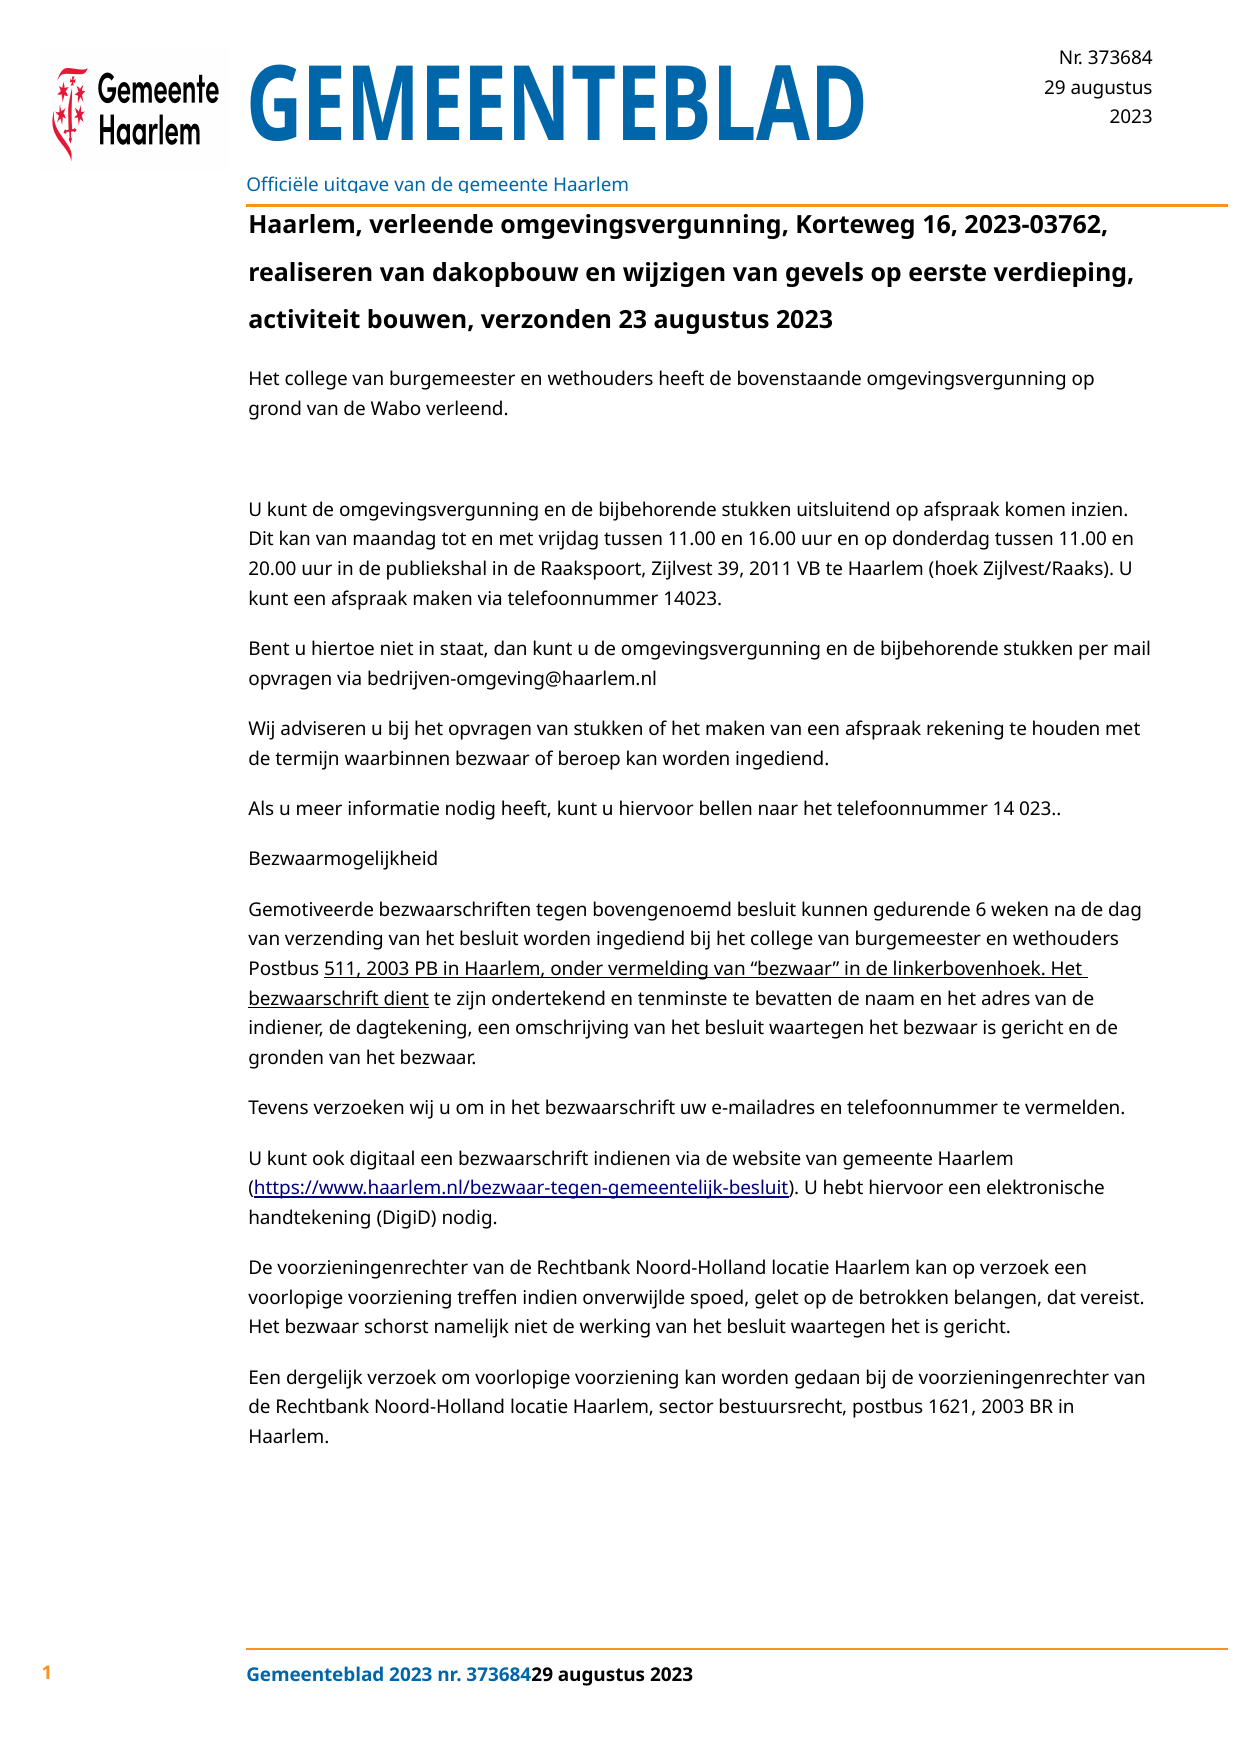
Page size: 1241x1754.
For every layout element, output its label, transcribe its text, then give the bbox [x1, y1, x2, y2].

text Wij adviseren u bij het opvragen van stukken of het maken van een afspraak rekening te houden met de termijn waarbinnen bezwaar of beroep kan worden ingediend. [248, 715, 1152, 770]
text Een dergelijk verzoek om voorlopige voorziening kan worden gedaan bij de voorzieningenrechter van de Rechtbank Noord-Holland locatie Haarlem, sector bestuursrecht, postbus 1621, 2003 BR in Haarlem. [248, 1364, 1152, 1449]
picture [41, 47, 231, 172]
text Gemotiveerde bezwaarschriften tegen bovengenoemd besluit kunnen gedurende 6 weken na de dag van verzending van het besluit worden ingediend bij het college van burgemeester en wethouders Postbus 511, 2003 PB in Haarlem, onder vermelding van “bezwaar” in de linkerbovenhoek. Het bezwaarschrift dient te zijn ondertekend en tenminste te bevatten de naam en het adres van de indiener, de dagtekening, een omschrijving van het besluit waartegen het bezwaar is gericht en de gronden van het bezwaar. [248, 896, 1152, 1069]
text U kunt de omgevingsvergunning en de bijbehorende stukken uitsluitend op afspraak komen inzien. Dit kan van maandag tot en met vrijdag tussen 11.00 en 16.00 uur en op donderdag tussen 11.00 en 20.00 uur in de publiekshal in de Raakspoort, Zijlvest 39, 2011 VB te Haarlem (hoek Zijlvest/Raaks). U kunt een afspraak maken via telefoonnummer 14023. [248, 496, 1152, 610]
text U kunt ook digitaal een bezwaarschrift indienen via de website van gemeente Haarlem (https://www.haarlem.nl/bezwaar-tegen-gemeentelijk-besluit). U hebt hiervoor een elektronische handtekening (DigiD) nodig. [248, 1145, 1152, 1229]
text De voorzieningenrechter van de Rechtbank Noord-Holland locatie Haarlem kan op verzoek een voorlopige voorziening treffen indien onverwijlde spoed, gelet op de betrokken belangen, dat vereist. Het bezwaar schorst namelijk niet de werking van het besluit waartegen het is gericht. [248, 1254, 1152, 1339]
text Het college van burgemeester en wethouders heeft de bovenstaande omgevingsvergunning op grond van de Wabo verleend. [248, 366, 1152, 421]
text Haarlem, verleende omgevingsvergunning, Korteweg 16, 2023-03762, realiseren van dakopbouw en wijzigen van gevels op eerste verdieping, activiteit bouwen, verzonden 23 augustus 2023 [248, 207, 1152, 336]
text Als u meer informatie nodig heeft, kunt u hiervoor bellen naar het telefoonnummer 14 023.. [248, 795, 1152, 821]
text Bent u hiertoe niet in staat, dan kunt u de omgevingsvergunning en de bijbehorende stukken per mail opvragen via bedrijven-omgeving@haarlem.nl [248, 635, 1152, 690]
text Bezwaarmogelijkheid [248, 846, 1152, 871]
text Tevens verzoeken wij u om in het bezwaarschrift uw e-mailadres en telefoonnummer te vermelden. [248, 1094, 1152, 1120]
